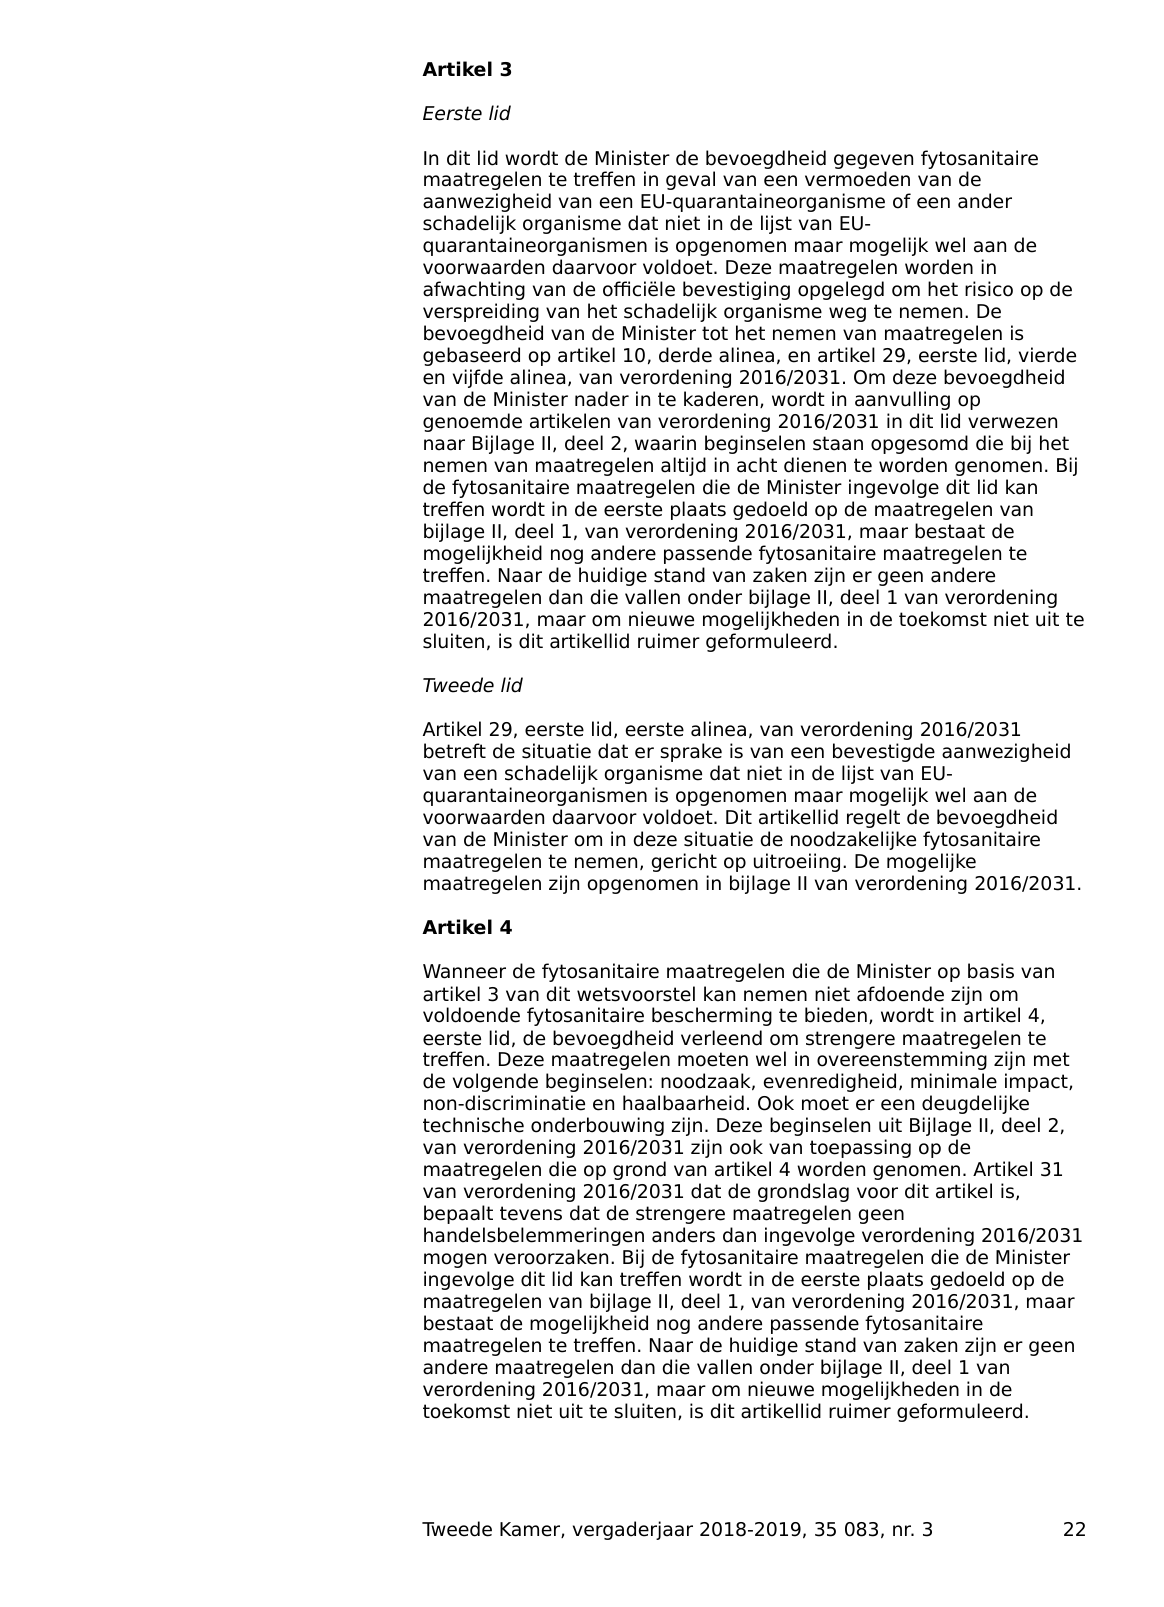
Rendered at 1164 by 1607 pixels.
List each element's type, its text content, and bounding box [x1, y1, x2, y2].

subtitle Eerste lid [422, 103, 1087, 125]
text Wanneer de fytosanitaire maatregelen die de Minister op basis van artikel 3 van dit wetsvoorstel kan nemen niet afdoende zijn om voldoende fytosanitaire bescherming te bieden, wordt in artikel 4, eerste lid, de bevoegdheid verleend om strengere maatregelen te treffen. Deze maatregelen moeten wel in overeenstemming zijn met de volgende beginselen: noodzaak, evenredigheid, minimale impact, non-discriminatie en haalbaarheid. Ook moet er een deugdelijke technische onderbouwing zijn. Deze beginselen uit Bijlage II, deel 2, van verordening 2016/2031 zijn ook van toepassing op de maatregelen die op grond van artikel 4 worden genomen. Artikel 31 van verordening 2016/2031 dat de grondslag voor dit artikel is, bepaalt tevens dat de strengere maatregelen geen handelsbelemmeringen anders dan ingevolge verordening 2016/2031 mogen veroorzaken. Bij de fytosanitaire maatregelen die de Minister ingevolge dit lid kan treffen wordt in de eerste plaats gedoeld op de maatregelen van bijlage II, deel 1, van verordening 2016/2031, maar bestaat de mogelijkheid nog andere passende fytosanitaire maatregelen te treffen. Naar de huidige stand van zaken zijn er geen andere maatregelen dan die vallen onder bijlage II, deel 1 van verordening 2016/2031, maar om nieuwe mogelijkheden in de toekomst niet uit te sluiten, is dit artikellid ruimer geformuleerd. [422, 961, 1087, 1423]
text In dit lid wordt de Minister de bevoegdheid gegeven fytosanitaire maatregelen te treffen in geval van een vermoeden van de aanwezigheid van een EU-quarantaineorganisme of een ander schadelijk organisme dat niet in de lijst van EU-quarantaineorganismen is opgenomen maar mogelijk wel aan de voorwaarden daarvoor voldoet. Deze maatregelen worden in afwachting van de officiële bevestiging opgelegd om het risico op de verspreiding van het schadelijk organisme weg te nemen. De bevoegdheid van de Minister tot het nemen van maatregelen is gebaseerd op artikel 10, derde alinea, en artikel 29, eerste lid, vierde en vijfde alinea, van verordening 2016/2031. Om deze bevoegdheid van de Minister nader in te kaderen, wordt in aanvulling op genoemde artikelen van verordening 2016/2031 in dit lid verwezen naar Bijlage II, deel 2, waarin beginselen staan opgesomd die bij het nemen van maatregelen altijd in acht dienen te worden genomen. Bij de fytosanitaire maatregelen die de Minister ingevolge dit lid kan treffen wordt in de eerste plaats gedoeld op de maatregelen van bijlage II, deel 1, van verordening 2016/2031, maar bestaat de mogelijkheid nog andere passende fytosanitaire maatregelen te treffen. Naar de huidige stand van zaken zijn er geen andere maatregelen dan die vallen onder bijlage II, deel 1 van verordening 2016/2031, maar om nieuwe mogelijkheden in de toekomst niet uit te sluiten, is dit artikellid ruimer geformuleerd. [422, 147, 1087, 653]
text Artikel 29, eerste lid, eerste alinea, van verordening 2016/2031 betreft de situatie dat er sprake is van een bevestigde aanwezigheid van een schadelijk organisme dat niet in de lijst van EU-quarantaineorganismen is opgenomen maar mogelijk wel aan de voorwaarden daarvoor voldoet. Dit artikellid regelt de bevoegdheid van de Minister om in deze situatie de noodzakelijke fytosanitaire maatregelen te nemen, gericht op uitroeiing. De mogelijke maatregelen zijn opgenomen in bijlage II van verordening 2016/2031. [422, 719, 1087, 895]
subtitle Artikel 4 [422, 917, 1087, 939]
subtitle Artikel 3 [422, 59, 1087, 81]
subtitle Tweede lid [422, 675, 1087, 697]
